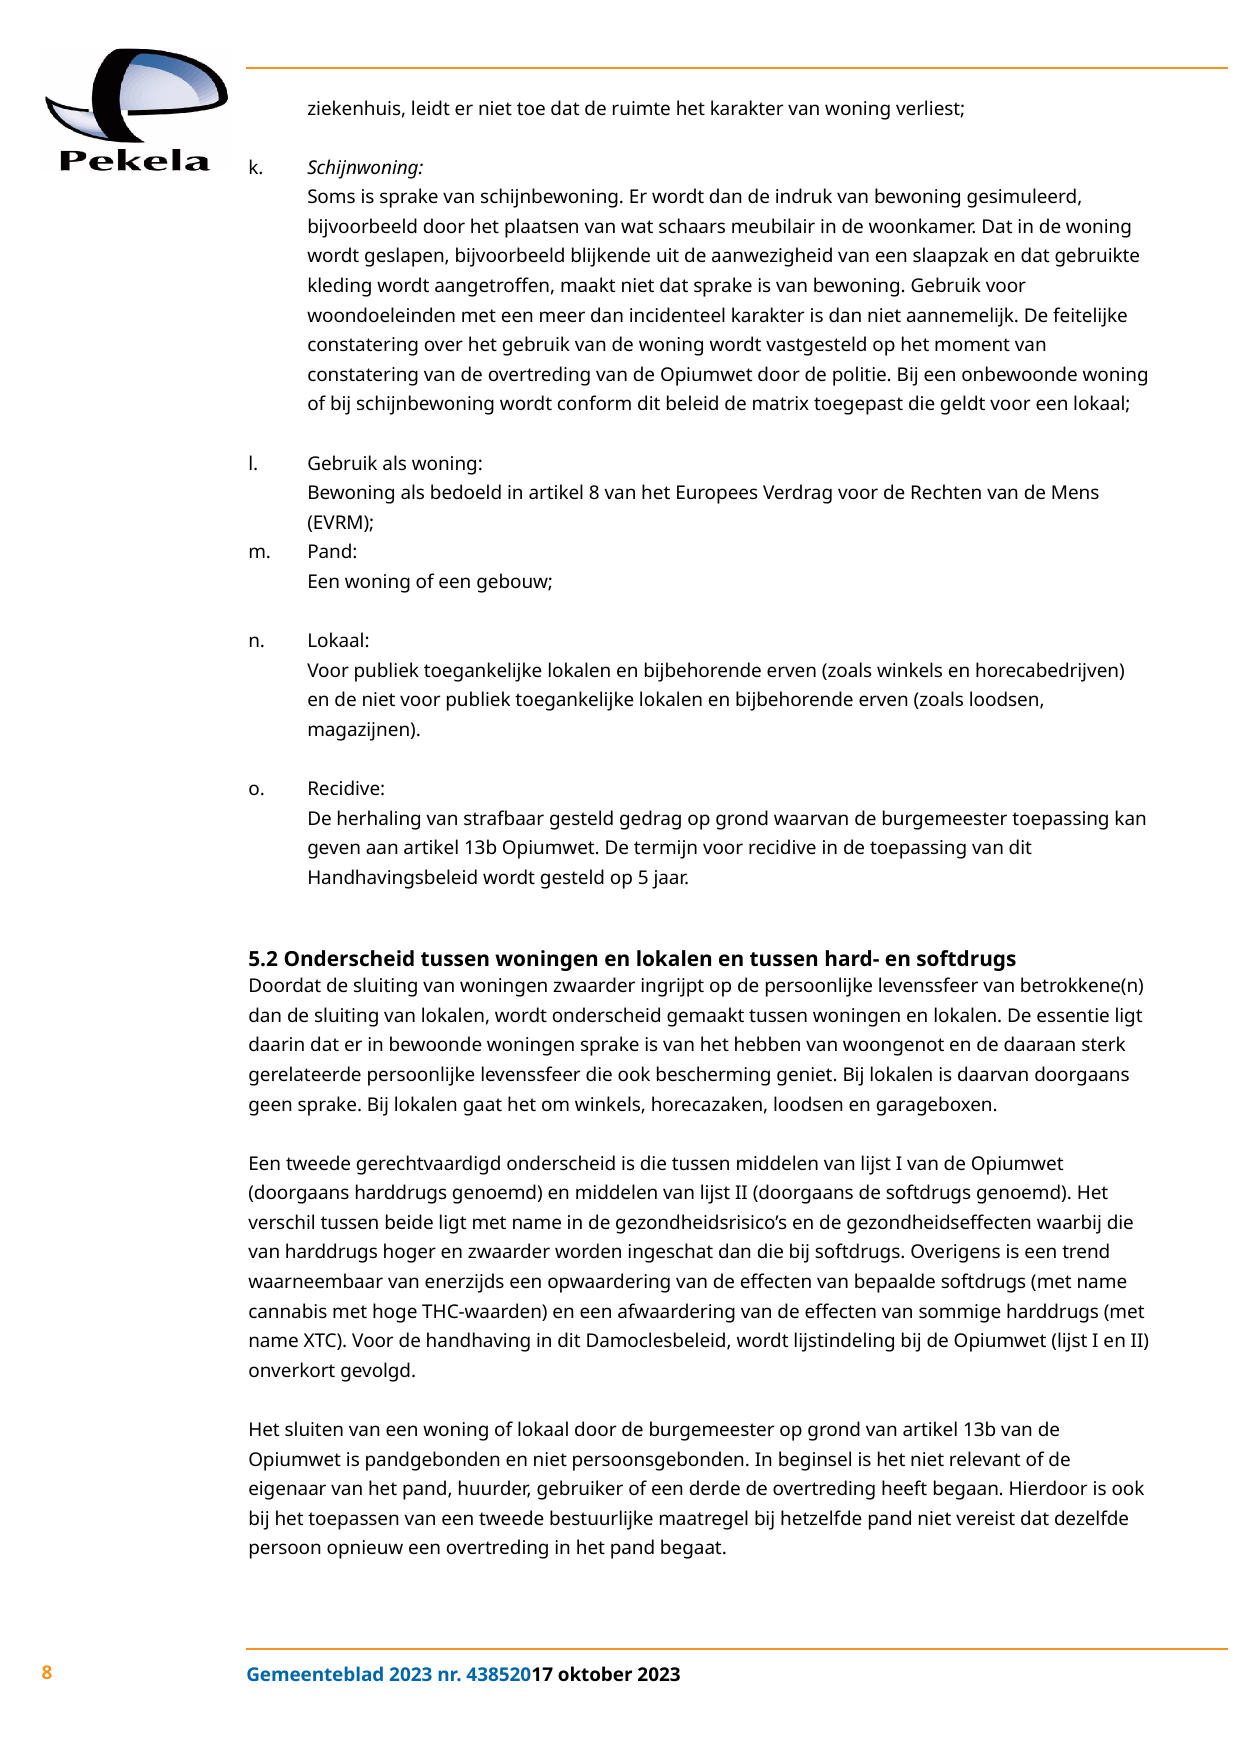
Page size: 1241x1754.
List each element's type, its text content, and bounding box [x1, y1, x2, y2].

list De herhaling van strafbaar gesteld gedrag op grond waarvan de burgemeester toepassing kan geven aan artikel 13b Opiumwet. De termijn voor recidive in de toepassing van dit Handhavingsbeleid wordt gesteld op 5 jaar. [248, 805, 1152, 890]
text Een tweede gerechtvaardigd onderscheid is die tussen middelen van lijst I van de Opiumwet (doorgaans harddrugs genoemd) en middelen van lijst II (doorgaans de softdrugs genoemd). Het verschil tussen beide ligt met name in de gezondheidsrisico’s en de gezondheidseffecten waarbij die van harddrugs hoger en zwaarder worden ingeschat dan die bij softdrugs. Overigens is een trend waarneembaar van enerzijds een opwaardering van de effecten van bepaalde softdrugs (met name cannabis met hoge THC-waarden) en een afwaardering van de effecten van sommige harddrugs (met name XTC). Voor de handhaving in dit Damoclesbeleid, wordt lijstindeling bij de Opiumwet (lijst I en II) onverkort gevolgd. [248, 1150, 1152, 1383]
list Voor publiek toegankelijke lokalen en bijbehorende erven (zoals winkels en horecabedrijven) en de niet voor publiek toegankelijke lokalen en bijbehorende erven (zoals loodsen, magazijnen). [248, 657, 1152, 742]
list Schijnwoning: [248, 154, 1152, 180]
list Gebruik als woning: [248, 450, 1152, 476]
text Doordat de sluiting van woningen zwaarder ingrijpt op de persoonlijke levenssfeer van betrokkene(n) dan de sluiting van lokalen, wordt onderscheid gemaakt tussen woningen en lokalen. De essentie ligt daarin dat er in bewoonde woningen sprake is van het hebben van woongenot en de daaraan sterk gerelateerde persoonlijke levenssfeer die ook bescherming geniet. Bij lokalen is daarvan doorgaans geen sprake. Bij lokalen gaat het om winkels, horecazaken, loodsen en garageboxen. [248, 972, 1152, 1116]
list Soms is sprake van schijnbewoning. Er wordt dan de indruk van bewoning gesimuleerd, bijvoorbeeld door het plaatsen van wat schaars meubilair in de woonkamer. Dat in de woning wordt geslapen, bijvoorbeeld blijkende uit de aanwezigheid van een slaapzak en dat gebruikte kleding wordt aangetroffen, maakt niet dat sprake is van bewoning. Gebruik voor woondoeleinden met een meer dan incidenteel karakter is dan niet aannemelijk. De feitelijke constatering over het gebruik van de woning wordt vastgesteld op het moment van constatering van de overtreding van de Opiumwet door de politie. Bij een onbewoonde woning of bij schijnbewoning wordt conform dit beleid de matrix toegepast die geldt voor een lokaal; [248, 183, 1152, 416]
list Lokaal: [248, 627, 1152, 653]
picture [41, 47, 231, 172]
list Een woning of een gebouw; [248, 568, 1152, 594]
list Recidive: [248, 775, 1152, 801]
list Bewoning als bedoeld in artikel 8 van het Europees Verdrag voor de Rechten van de Mens (EVRM); [248, 479, 1152, 535]
text Het sluiten van een woning of lokaal door de burgemeester op grond van artikel 13b van de Opiumwet is pandgebonden en niet persoonsgebonden. In beginsel is het niet relevant of de eigenaar van het pand, huurder, gebruiker of een derde de overtreding heeft begaan. Hierdoor is ook bij het toepassen van een tweede bestuurlijke maatregel bij hetzelfde pand niet vereist dat dezelfde persoon opnieuw een overtreding in het pand begaat. [248, 1416, 1152, 1560]
text 5.2 Onderscheid tussen woningen en lokalen en tussen hard- en softdrugs [248, 944, 1152, 972]
list ziekenhuis, leidt er niet toe dat de ruimte het karakter van woning verliest; [248, 95, 1152, 121]
list Pand: [248, 538, 1152, 564]
